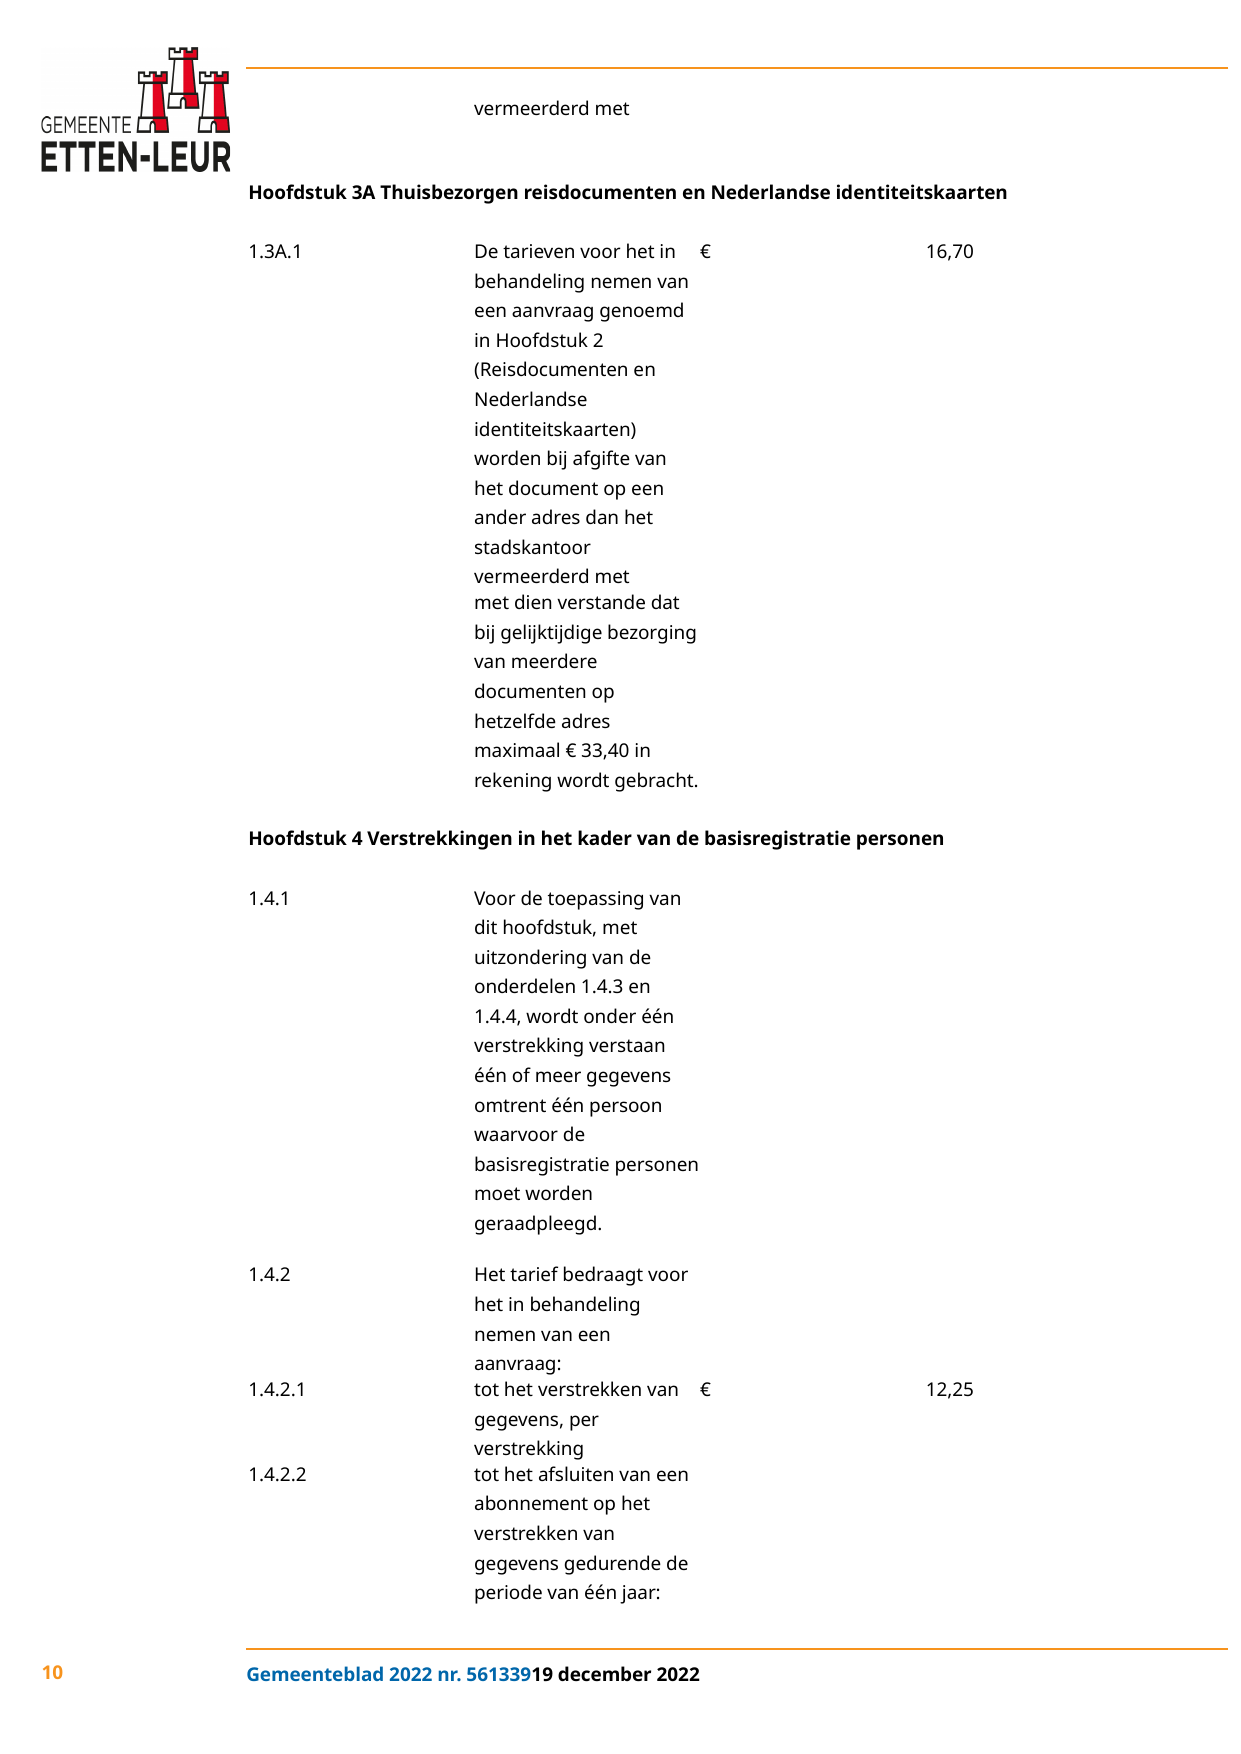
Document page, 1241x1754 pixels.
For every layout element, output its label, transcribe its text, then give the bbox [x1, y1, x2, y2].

table_cell [926, 1461, 1152, 1605]
table_cell [926, 121, 1152, 146]
table_cell [926, 1236, 1152, 1262]
table_header [700, 885, 926, 1236]
table_header 1.4.1 [248, 885, 474, 1236]
table_header [926, 885, 1152, 1236]
table_cell [474, 1236, 700, 1262]
text Hoofdstuk 3A Thuisbezorgen reisdocumenten en Nederlandse identiteitskaarten [248, 179, 1152, 205]
table_cell 12,25 [926, 1376, 1152, 1461]
table_header Voor de toepassing van dit hoofdstuk, met uitzondering van de onderdelen 1.4.3 en 1.4.4, wordt onder één verstrekking verstaan één of meer gegevens omtrent één persoon waarvoor de basisregistratie personen moet worden geraadpleegd. [474, 885, 700, 1236]
picture [41, 47, 231, 172]
table_cell 1.4.2.2 [248, 1461, 474, 1605]
table_cell [248, 1236, 474, 1262]
table_cell [474, 121, 700, 146]
table_cell [248, 121, 474, 146]
table_cell tot het afsluiten van een abonnement op het verstrekken van gegevens gedurende de periode van één jaar: [474, 1461, 700, 1605]
table_cell [700, 121, 926, 146]
table_header 1.3A.1 [248, 238, 474, 589]
text Hoofdstuk 4 Verstrekkingen in het kader van de basisregistratie personen [248, 826, 1152, 851]
table_cell [700, 590, 926, 793]
table_cell tot het verstrekken van gegevens, per verstrekking [474, 1376, 700, 1461]
table_cell 1.4.2 [248, 1262, 474, 1376]
table_cell vermeerderd met [474, 95, 700, 121]
table_cell [700, 1461, 926, 1605]
table_cell € [700, 1376, 926, 1461]
table_cell [926, 1262, 1152, 1376]
table_cell Het tarief bedraagt voor het in behandeling nemen van een aanvraag: [474, 1262, 700, 1376]
table_cell [700, 95, 926, 121]
table_cell [926, 95, 1152, 121]
table_cell [248, 95, 474, 121]
table_cell [700, 1236, 926, 1262]
table_cell [700, 1262, 926, 1376]
table_cell met dien verstande dat bij gelijktijdige bezorging van meerdere documenten op hetzelfde adres maximaal € 33,40 in rekening wordt gebracht. [474, 590, 700, 793]
table_cell [926, 590, 1152, 793]
table_header De tarieven voor het in behandeling nemen van een aanvraag genoemd in Hoofdstuk 2 (Reisdocumenten en Nederlandse identiteitskaarten) worden bij afgifte van het document op een ander adres dan het stadskantoor vermeerderd met [474, 238, 700, 589]
table_header € [700, 238, 926, 589]
table_header 16,70 [926, 238, 1152, 589]
table_cell [248, 590, 474, 793]
table_cell 1.4.2.1 [248, 1376, 474, 1461]
